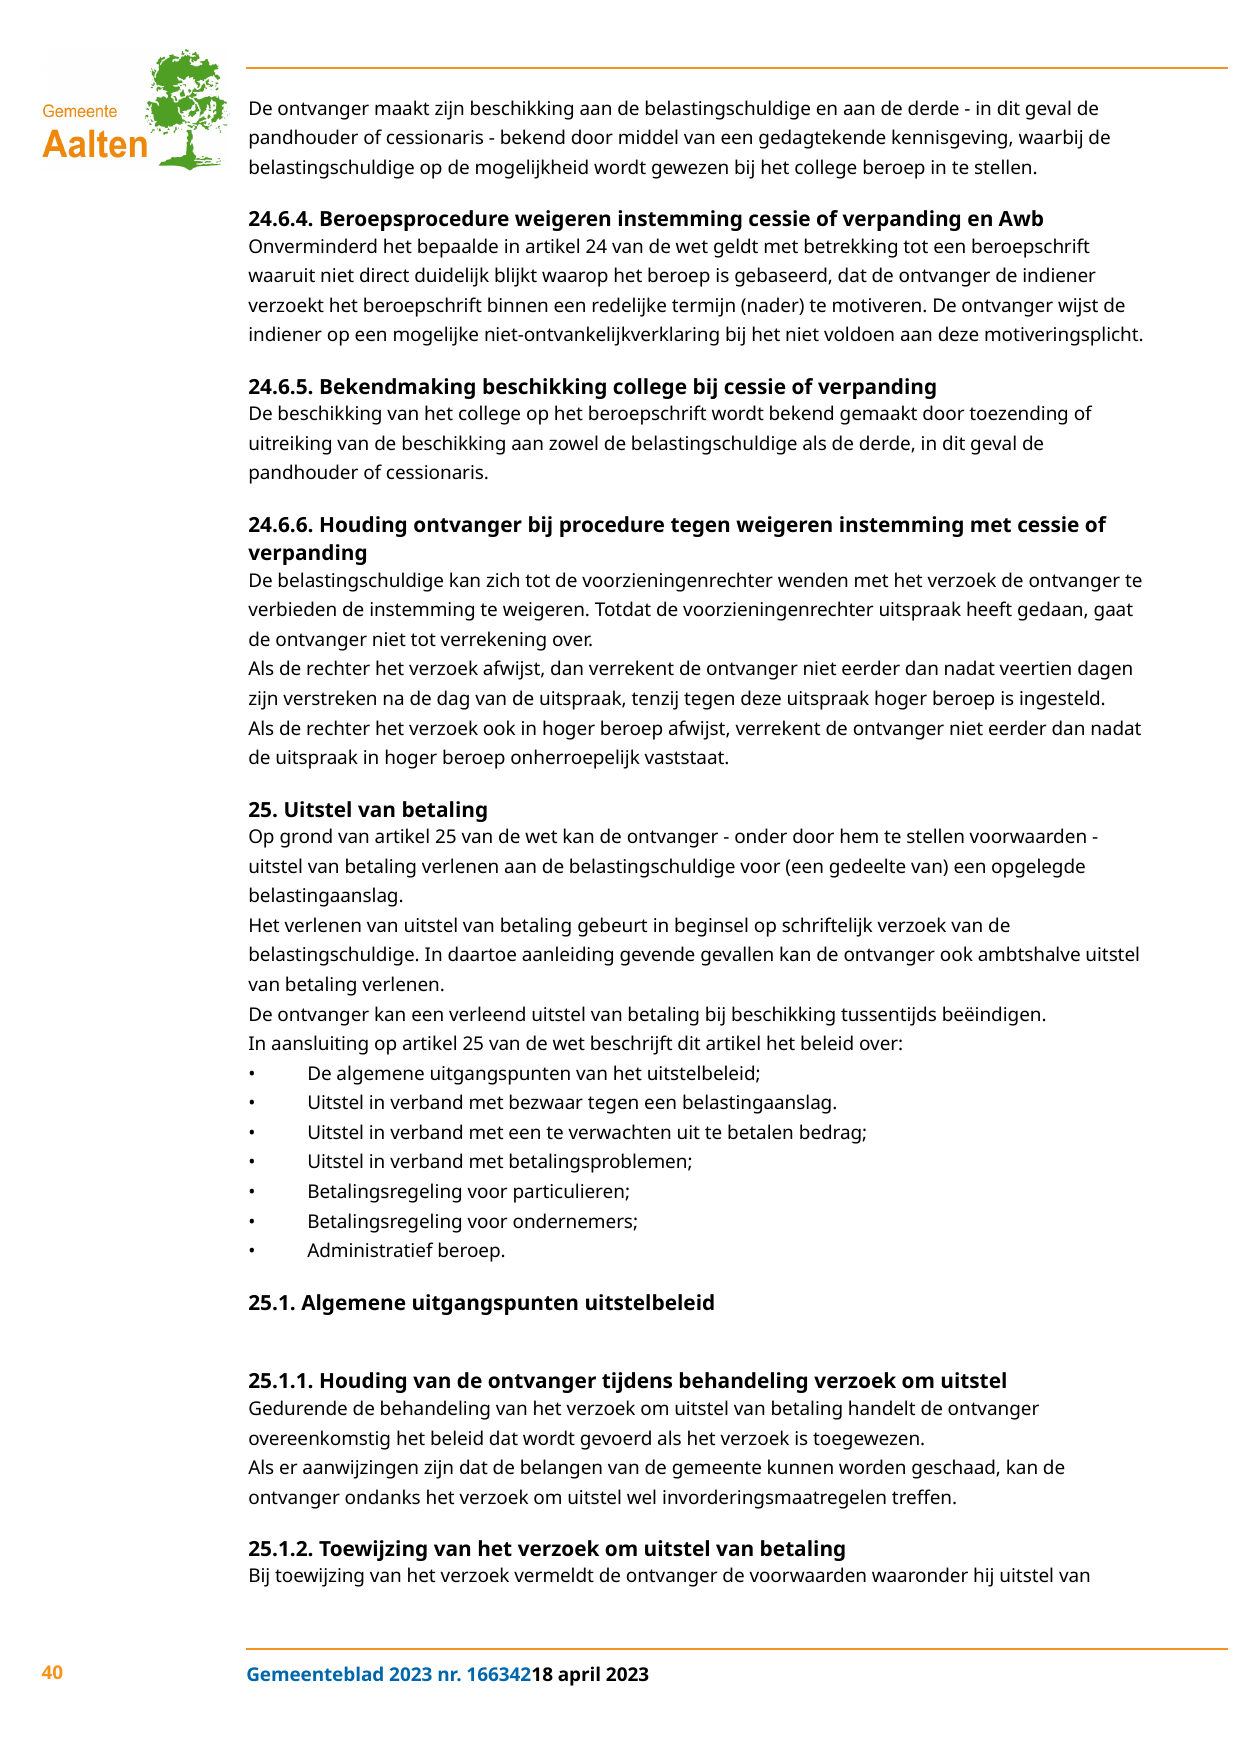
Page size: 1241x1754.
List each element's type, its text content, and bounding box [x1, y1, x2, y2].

list Uitstel in verband met betalingsproblemen; [248, 1149, 1152, 1174]
text Als er aanwijzingen zijn dat de belangen van de gemeente kunnen worden geschaad, kan de ontvanger ondanks het verzoek om uitstel wel invorderingsmaatregelen treffen. [248, 1454, 1152, 1509]
text 24.6.5. Bekendmaking beschikking college bij cessie of verpanding [248, 372, 1152, 400]
text 25.1.2. Toewijzing van het verzoek om uitstel van betaling [248, 1534, 1152, 1563]
text Onverminderd het bepaalde in artikel 24 van de wet geldt met betrekking tot een beroepschrift waaruit niet direct duidelijk blijkt waarop het beroep is gebaseerd, dat de ontvanger de indiener verzoekt het beroepschrift binnen een redelijke termijn (nader) te motiveren. De ontvanger wijst de indiener op een mogelijke niet-ontvankelijkverklaring bij het niet voldoen aan deze motiveringsplicht. [248, 233, 1152, 347]
list Betalingsregeling voor particulieren; [248, 1178, 1152, 1204]
text 25. Uitstel van betaling [248, 795, 1152, 823]
text In aansluiting op artikel 25 van de wet beschrijft dit artikel het beleid over: [248, 1030, 1152, 1056]
text Als de rechter het verzoek afwijst, dan verrekent de ontvanger niet eerder dan nadat veertien dagen zijn verstreken na de dag van de uitspraak, tenzij tegen deze uitspraak hoger beroep is ingesteld. [248, 656, 1152, 711]
text Bij toewijzing van het verzoek vermeldt de ontvanger de voorwaarden waaronder hij uitstel van [248, 1563, 1152, 1588]
text 24.6.4. Beroepsprocedure weigeren instemming cessie of verpanding en Awb [248, 204, 1152, 233]
text De ontvanger maakt zijn beschikking aan de belastingschuldige en aan de derde - in dit geval de pandhouder of cessionaris - bekend door middel van een gedagtekende kennisgeving, waarbij de belastingschuldige op de mogelijkheid wordt gewezen bij het college beroep in te stellen. [248, 95, 1152, 180]
text De belastingschuldige kan zich tot de voorzieningenrechter wenden met het verzoek de ontvanger te verbieden de instemming te weigeren. Totdat de voorzieningenrechter uitspraak heeft gedaan, gaat de ontvanger niet tot verrekening over. [248, 567, 1152, 652]
list Betalingsregeling voor ondernemers; [248, 1208, 1152, 1233]
text Op grond van artikel 25 van de wet kan de ontvanger - onder door hem te stellen voorwaarden - uitstel van betaling verlenen aan de belastingschuldige voor (een gedeelte van) een opgelegde belastingaanslag. [248, 823, 1152, 908]
text Als de rechter het verzoek ook in hoger beroep afwijst, verrekent de ontvanger niet eerder dan nadat de uitspraak in hoger beroep onherroepelijk vaststaat. [248, 715, 1152, 770]
text 24.6.6. Houding ontvanger bij procedure tegen weigeren instemming met cessie of verpanding [248, 510, 1152, 567]
list De algemene uitgangspunten van het uitstelbeleid; [248, 1060, 1152, 1086]
text De ontvanger kan een verleend uitstel van betaling bij beschikking tussentijds beëindigen. [248, 1001, 1152, 1026]
text 25.1. Algemene uitgangspunten uitstelbeleid [248, 1288, 1152, 1316]
list Uitstel in verband met bezwaar tegen een belastingaanslag. [248, 1089, 1152, 1115]
text De beschikking van het college op het beroepschrift wordt bekend gemaakt door toezending of uitreiking van de beschikking aan zowel de belastingschuldige als de derde, in dit geval de pandhouder of cessionaris. [248, 400, 1152, 485]
text Gedurende de behandeling van het verzoek om uitstel van betaling handelt de ontvanger overeenkomstig het beleid dat wordt gevoerd als het verzoek is toegewezen. [248, 1395, 1152, 1450]
text 25.1.1. Houding van de ontvanger tijdens behandeling verzoek om uitstel [248, 1367, 1152, 1395]
text Het verlenen van uitstel van betaling gebeurt in beginsel op schriftelijk verzoek van de belastingschuldige. In daartoe aanleiding gevende gevallen kan de ontvanger ook ambtshalve uitstel van betaling verlenen. [248, 912, 1152, 997]
picture [41, 47, 231, 172]
list Uitstel in verband met een te verwachten uit te betalen bedrag; [248, 1119, 1152, 1145]
list Administratief beroep. [248, 1237, 1152, 1263]
